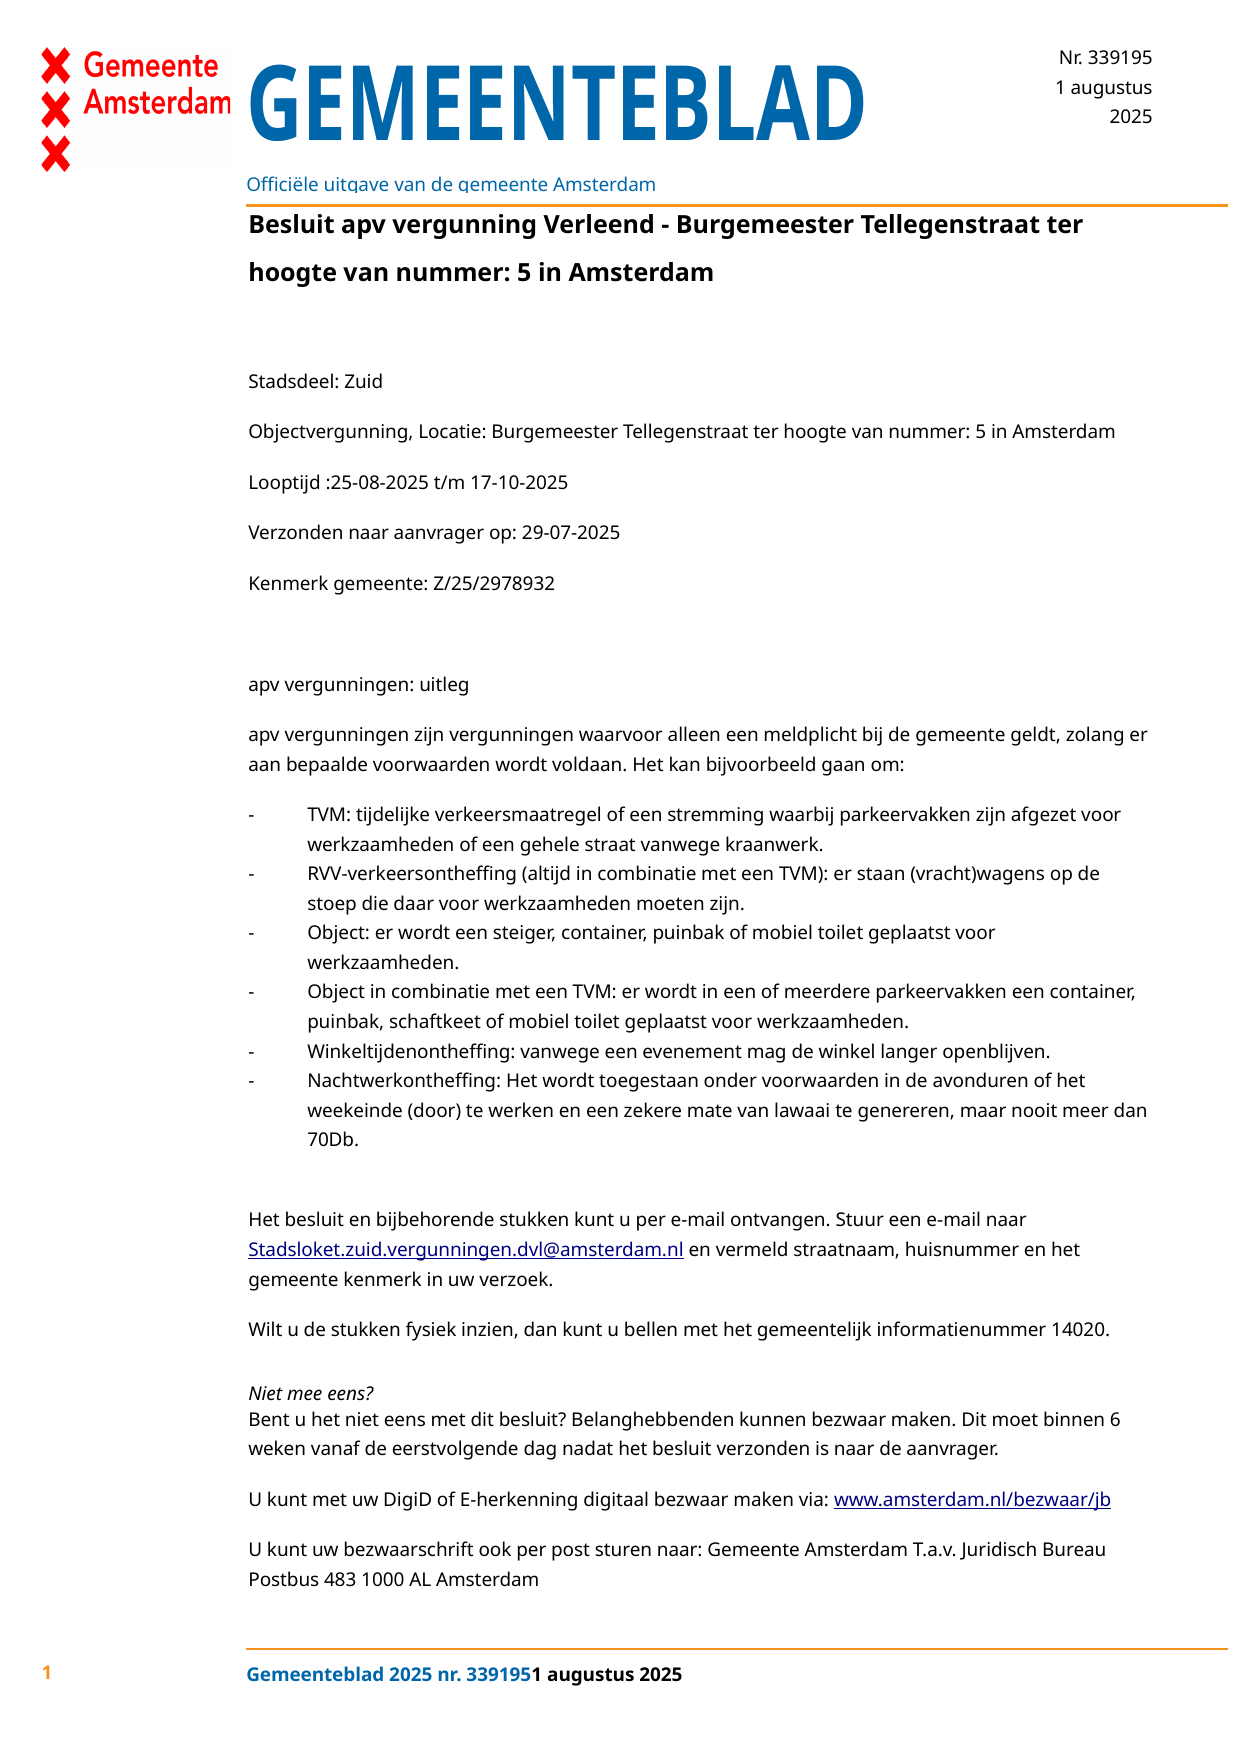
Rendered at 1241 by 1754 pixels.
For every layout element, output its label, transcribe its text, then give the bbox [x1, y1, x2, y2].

text U kunt met uw DigiD of E-herkenning digitaal bezwaar maken via: www.amsterdam.nl/bezwaar/jb [248, 1486, 1152, 1512]
list RVV-verkeersontheffing (altijd in combinatie met een TVM): er staan (vracht)wagens op de stoep die daar voor werkzaamheden moeten zijn. [248, 860, 1152, 916]
text Looptijd :25-08-2025 t/m 17-10-2025 [248, 469, 1152, 495]
text Objectvergunning, Locatie: Burgemeester Tellegenstraat ter hoogte van nummer: 5 in Amsterdam [248, 419, 1152, 444]
text Kenmerk gemeente: Z/25/2978932 [248, 570, 1152, 596]
text apv vergunningen: uitleg [248, 671, 1152, 697]
list Nachtwerkontheffing: Het wordt toegestaan onder voorwaarden in de avonduren of het weekeinde (door) te werken en een zekere mate van lawaai te genereren, maar nooit meer dan 70Db. [248, 1067, 1152, 1152]
list Object in combinatie met een TVM: er wordt in een of meerdere parkeervakken een container, puinbak, schaftkeet of mobiel toilet geplaatst voor werkzaamheden. [248, 979, 1152, 1034]
text Wilt u de stukken fysiek inzien, dan kunt u bellen met het gemeentelijk informatienummer 14020. [248, 1316, 1152, 1342]
text U kunt uw bezwaarschrift ook per post sturen naar: Gemeente Amsterdam T.a.v. Juridisch Bureau Postbus 483 1000 AL Amsterdam [248, 1536, 1152, 1592]
list Winkeltijdenontheffing: vanwege een evenement mag de winkel langer openblijven. [248, 1038, 1152, 1064]
text Stadsdeel: Zuid [248, 368, 1152, 394]
text apv vergunningen zijn vergunningen waarvoor alleen een meldplicht bij de gemeente geldt, zolang er aan bepaalde voorwaarden wordt voldaan. Het kan bijvoorbeeld gaan om: [248, 721, 1152, 777]
list Object: er wordt een steiger, container, puinbak of mobiel toilet geplaatst voor werkzaamheden. [248, 919, 1152, 975]
text Het besluit en bijbehorende stukken kunt u per e-mail ontvangen. Stuur een e-mail naar Stadsloket.zuid.vergunningen.dvl@amsterdam.nl en vermeld straatnaam, huisnummer en het gemeente kenmerk in uw verzoek. [248, 1207, 1152, 1292]
text Bent u het niet eens met dit besluit? Belanghebbenden kunnen bezwaar maken. Dit moet binnen 6 weken vanaf de eerstvolgende dag nadat het besluit verzonden is naar de aanvrager. [248, 1406, 1152, 1461]
list TVM: tijdelijke verkeersmaatregel of een stremming waarbij parkeervakken zijn afgezet voor werkzaamheden of een gehele straat vanwege kraanwerk. [248, 801, 1152, 857]
text Niet mee eens? [248, 1380, 1152, 1406]
picture [41, 47, 231, 172]
text Verzonden naar aanvrager op: 29-07-2025 [248, 519, 1152, 545]
text Besluit apv vergunning Verleend - Burgemeester Tellegenstraat ter hoogte van nummer: 5 in Amsterdam [248, 207, 1152, 288]
